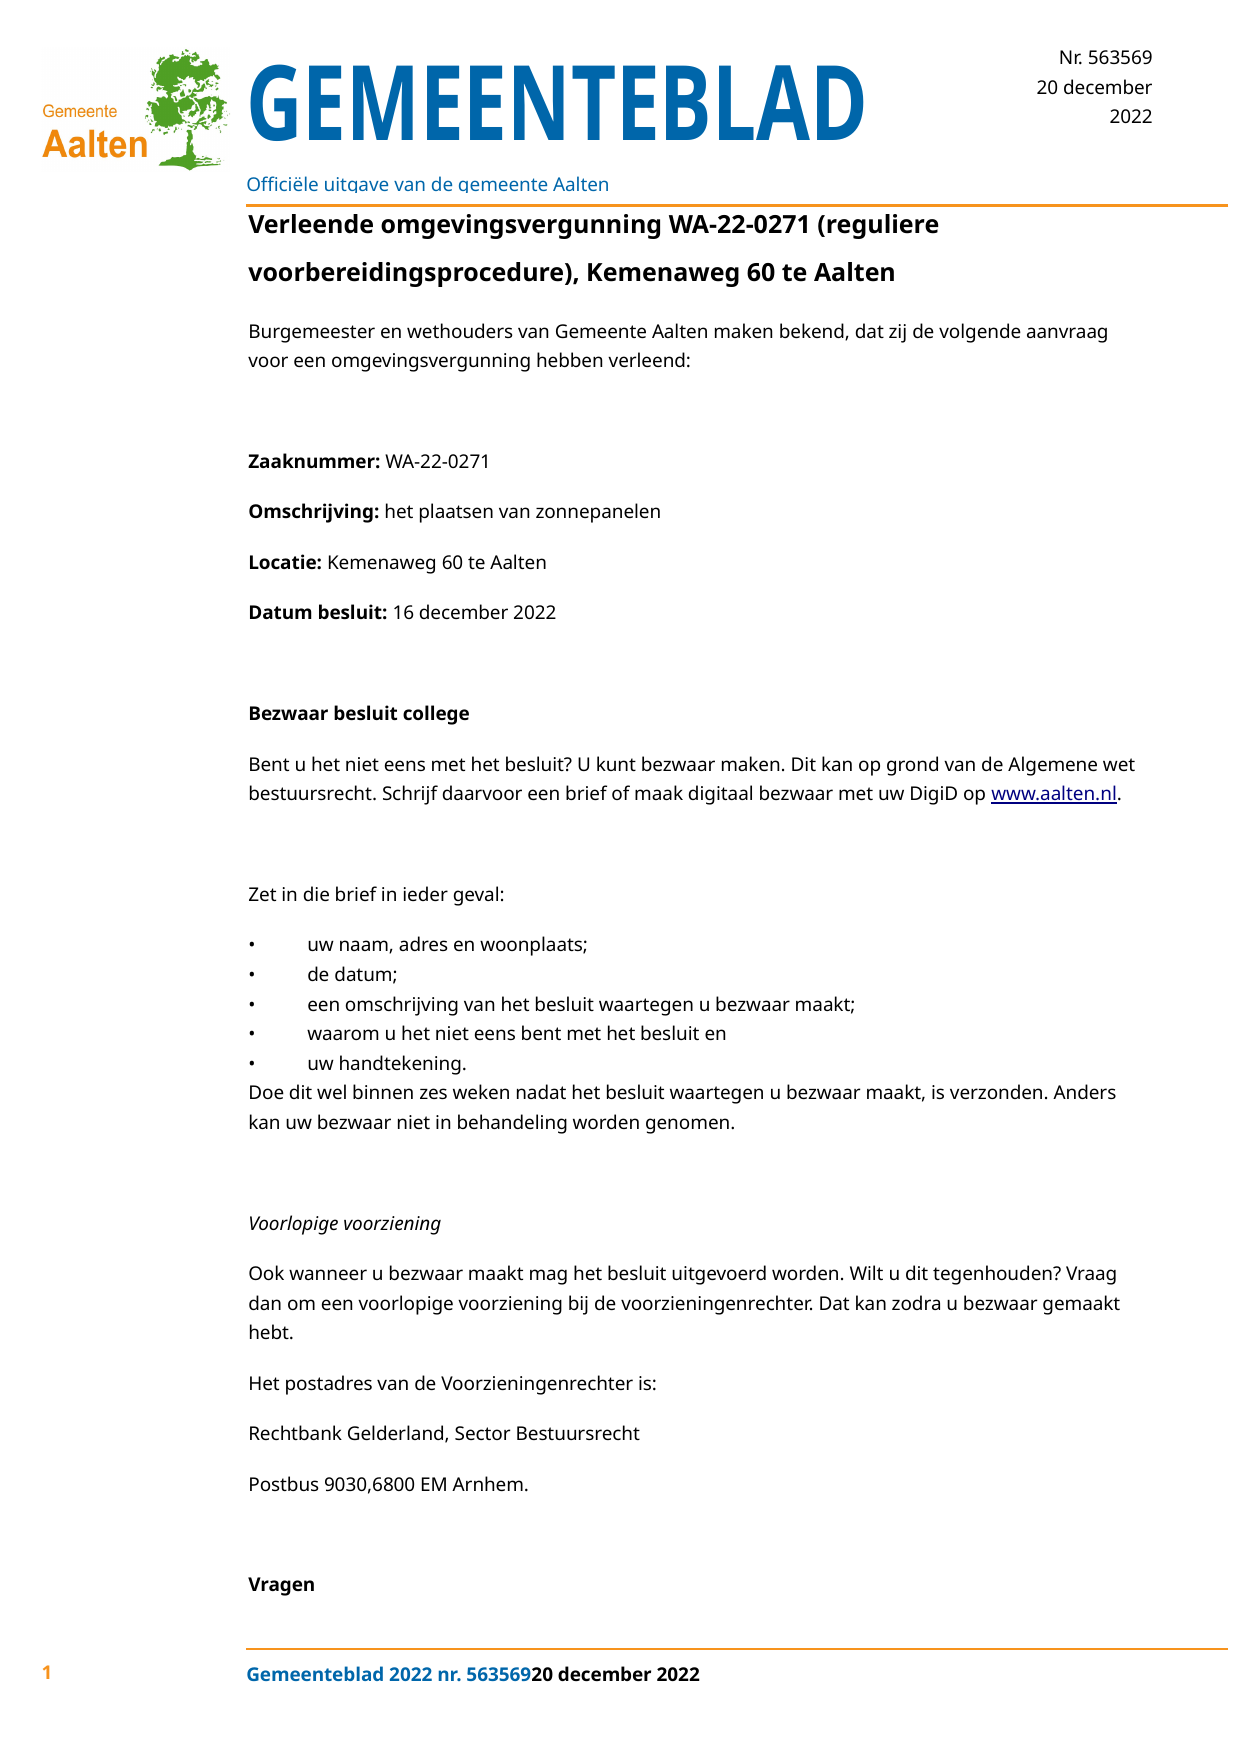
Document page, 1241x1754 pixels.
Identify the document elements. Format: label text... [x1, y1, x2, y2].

text Locatie: Kemenaweg 60 te Aalten [248, 549, 1152, 575]
text Zaaknummer: WA-22-0271 [248, 448, 1152, 474]
list uw handtekening. [248, 1050, 1152, 1076]
list uw naam, adres en woonplaats; [248, 932, 1152, 957]
list de datum; [248, 961, 1152, 987]
list een omschrijving van het besluit waartegen u bezwaar maakt; [248, 991, 1152, 1017]
text Doe dit wel binnen zes weken nadat het besluit waartegen u bezwaar maakt, is verzonden. Anders kan uw bezwaar niet in behandeling worden genomen. [248, 1079, 1152, 1135]
text Voorlopige voorziening [248, 1210, 1152, 1236]
text Bent u het niet eens met het besluit? U kunt bezwaar maken. Dit kan op grond van de Algemene wet bestuursrecht. Schrijf daarvoor een brief of maak digitaal bezwaar met uw DigiD op www.aalten.nl. [248, 751, 1152, 806]
text Ook wanneer u bezwaar maakt mag het besluit uitgevoerd worden. Wilt u dit tegenhouden? Vraag dan om een voorlopige voorziening bij de voorzieningenrechter. Dat kan zodra u bezwaar gemaakt hebt. [248, 1260, 1152, 1345]
text Vragen [248, 1572, 1152, 1597]
text Zet in die brief in ieder geval: [248, 881, 1152, 907]
text Bezwaar besluit college [248, 700, 1152, 726]
list waarom u het niet eens bent met het besluit en [248, 1020, 1152, 1046]
text Omschrijving: het plaatsen van zonnepanelen [248, 499, 1152, 524]
text Rechtbank Gelderland, Sector Bestuursrecht [248, 1420, 1152, 1446]
text Het postadres van de Voorzieningenrechter is: [248, 1370, 1152, 1396]
text Burgemeester en wethouders van Gemeente Aalten maken bekend, dat zij de volgende aanvraag voor een omgevingsvergunning hebben verleend: [248, 318, 1152, 373]
text Verleende omgevingsvergunning WA-22-0271 (reguliere voorbereidingsprocedure), Kemenaweg 60 te Aalten [248, 207, 1152, 288]
picture [41, 47, 231, 172]
text Postbus 9030,6800 EM Arnhem. [248, 1471, 1152, 1497]
text Datum besluit: 16 december 2022 [248, 599, 1152, 625]
